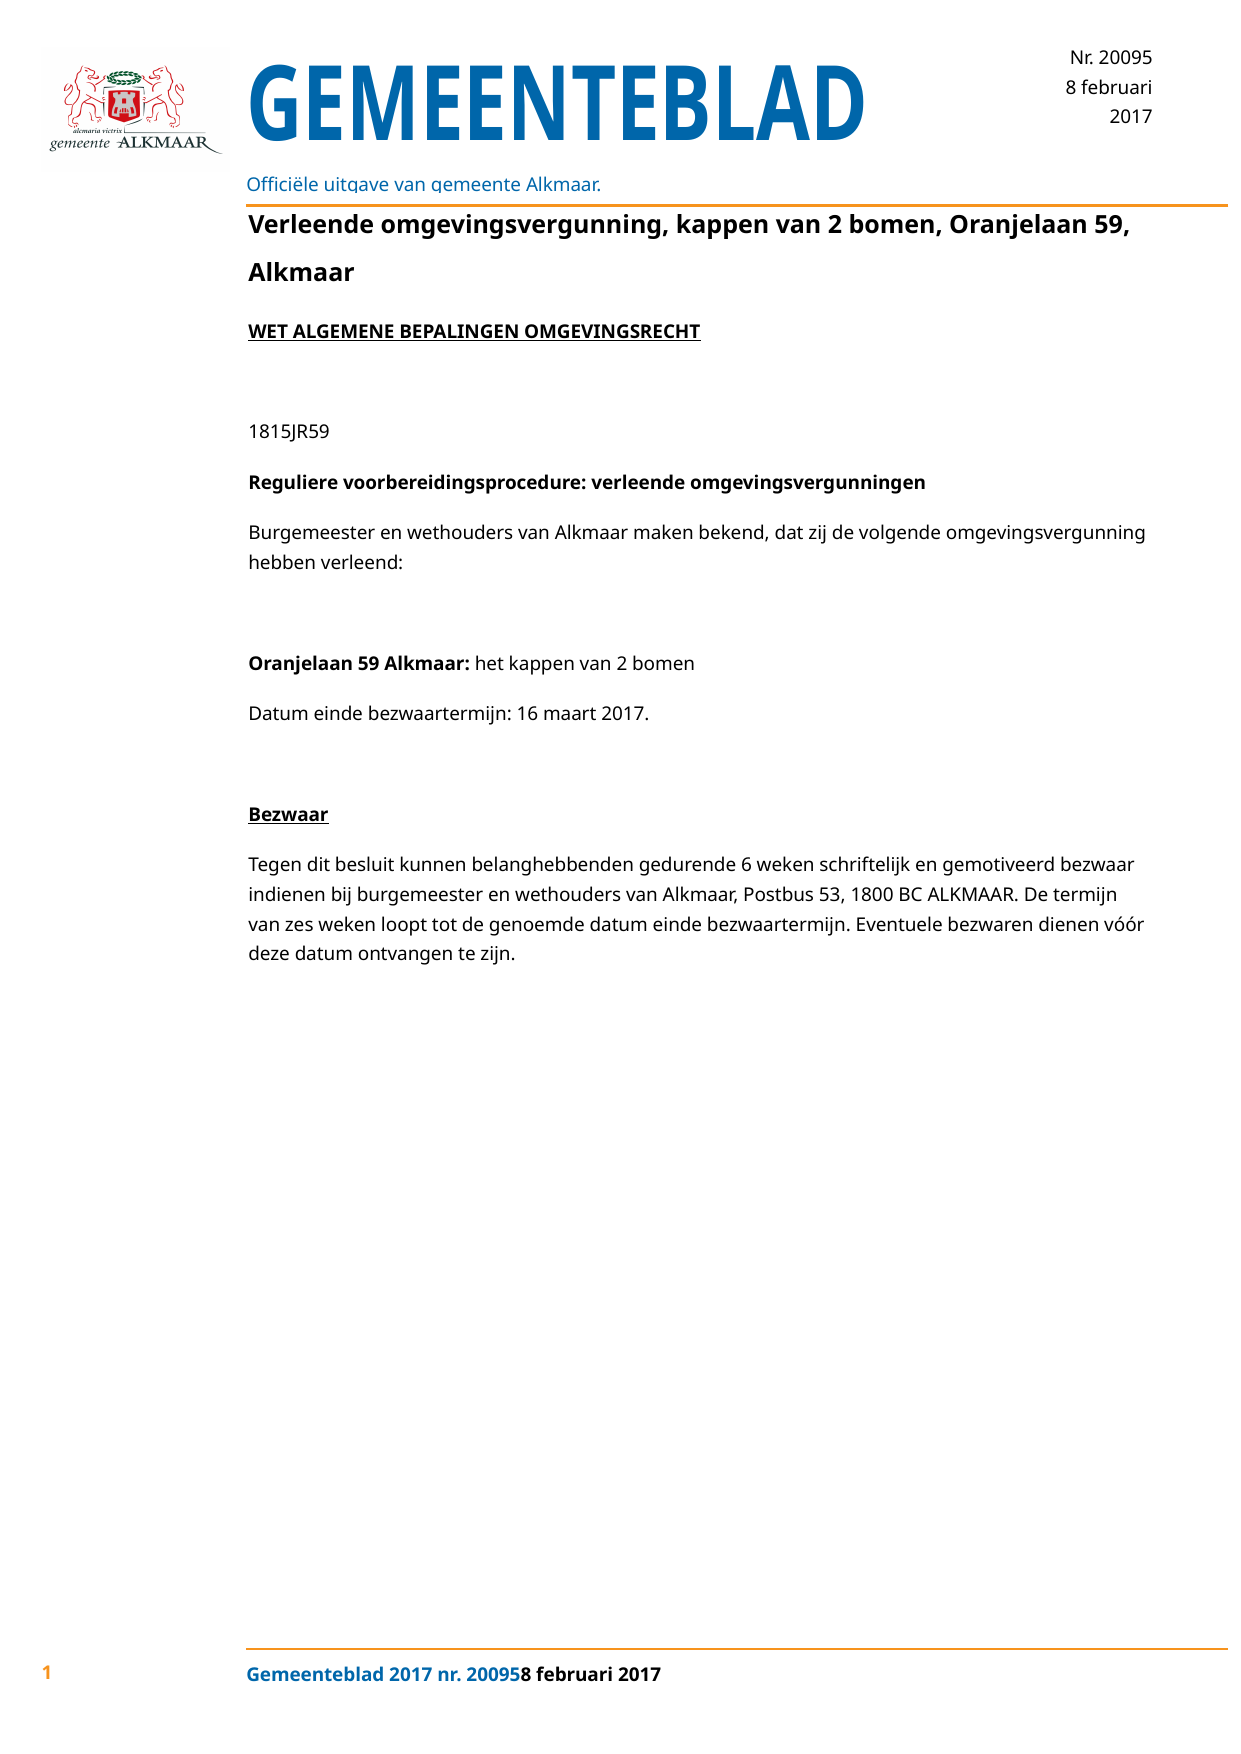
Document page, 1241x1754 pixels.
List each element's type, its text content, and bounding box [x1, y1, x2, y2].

text WET ALGEMENE BEPALINGEN OMGEVINGSRECHT [248, 318, 1152, 344]
text Tegen dit besluit kunnen belanghebbenden gedurende 6 weken schriftelijk en gemotiveerd bezwaar indienen bij burgemeester en wethouders van Alkmaar, Postbus 53, 1800 BC ALKMAAR. De termijn van zes weken loopt tot de genoemde datum einde bezwaartermijn. Eventuele bezwaren dienen vóór deze datum ontvangen te zijn. [248, 852, 1152, 966]
text Oranjelaan 59 Alkmaar: het kappen van 2 bomen [248, 650, 1152, 676]
text Reguliere voorbereidingsprocedure: verleende omgevingsvergunningen [248, 469, 1152, 495]
text Verleende omgevingsvergunning, kappen van 2 bomen, Oranjelaan 59, Alkmaar [248, 207, 1152, 288]
text Burgemeester en wethouders van Alkmaar maken bekend, dat zij de volgende omgevingsvergunning hebben verleend: [248, 519, 1152, 575]
text Datum einde bezwaartermijn: 16 maart 2017. [248, 700, 1152, 726]
text 1815JR59 [248, 419, 1152, 444]
picture [41, 47, 231, 172]
text Bezwaar [248, 801, 1152, 827]
